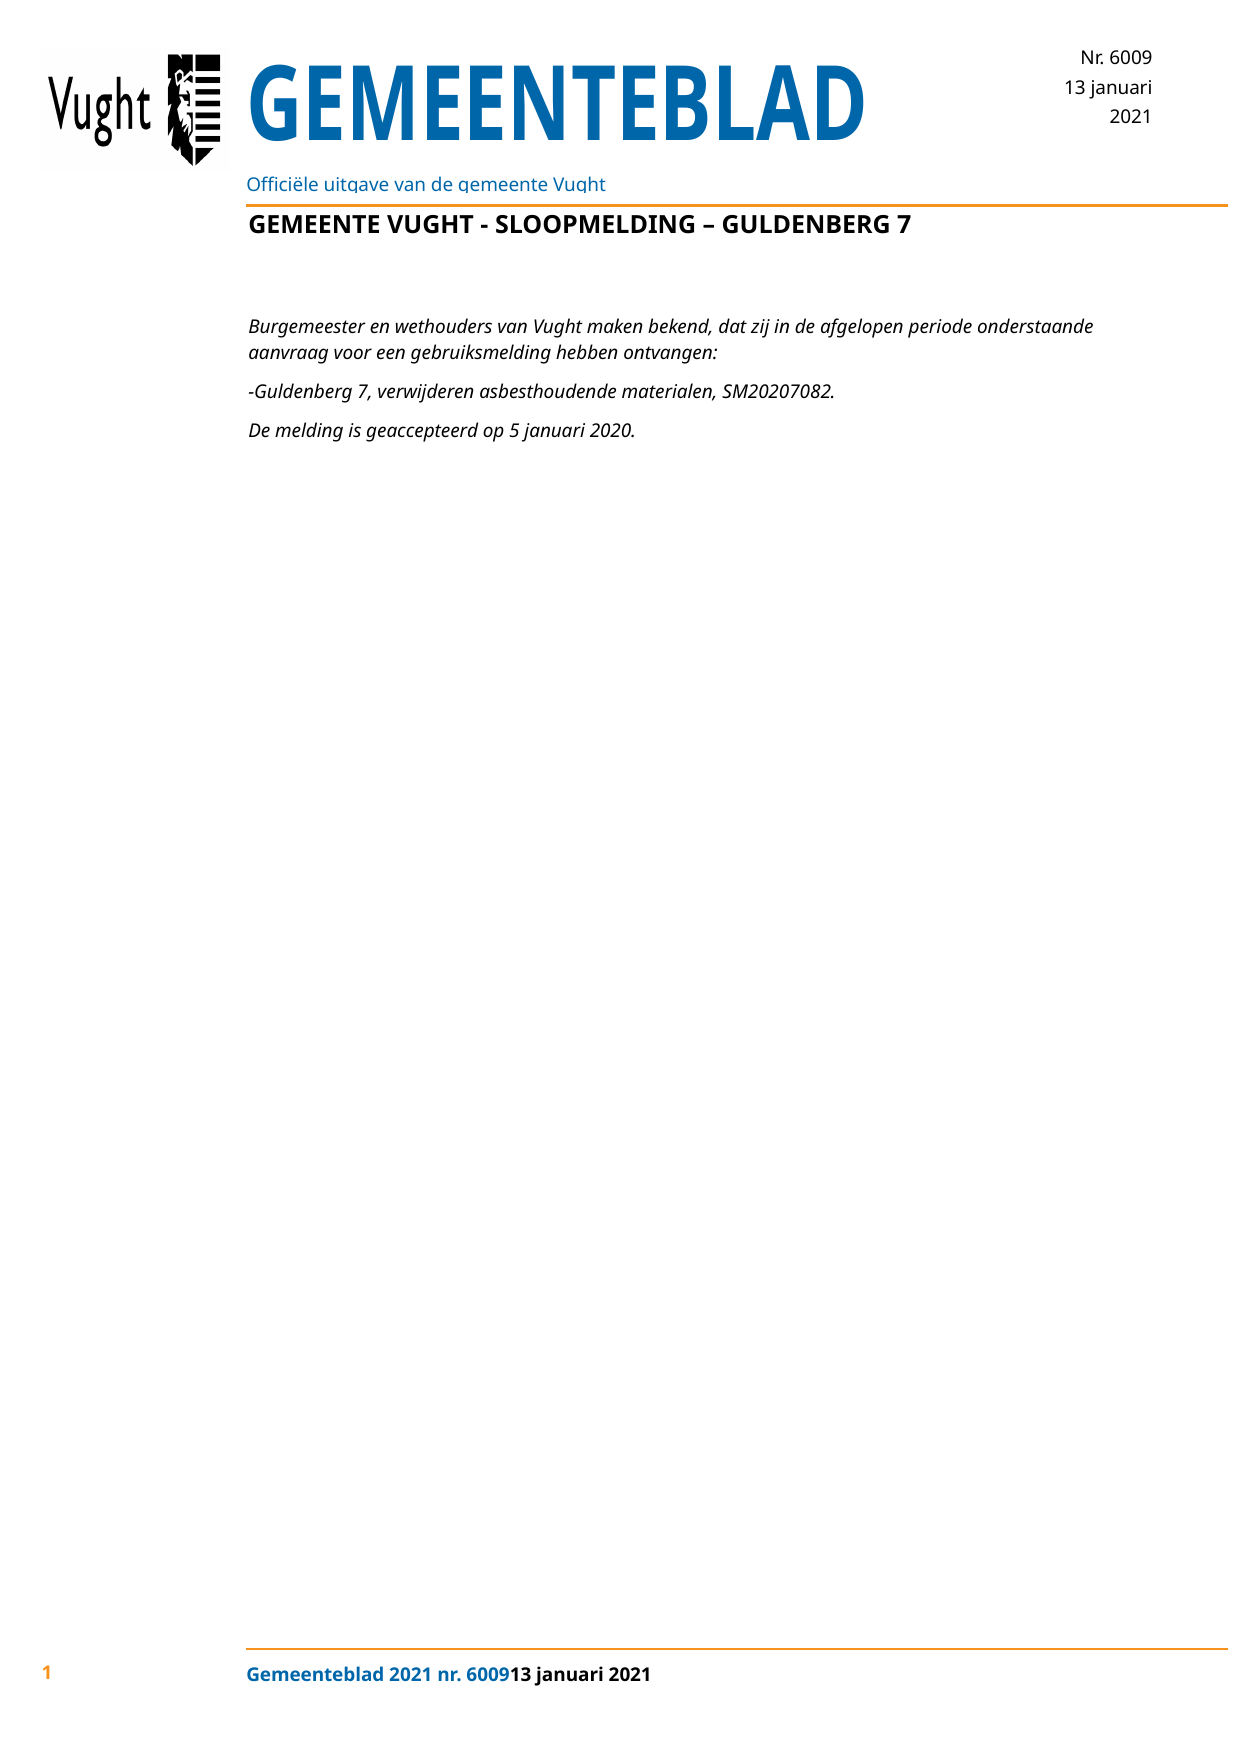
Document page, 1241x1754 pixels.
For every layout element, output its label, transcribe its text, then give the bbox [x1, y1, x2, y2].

text -Guldenberg 7, verwijderen asbesthoudende materialen, SM20207082. [248, 378, 1152, 404]
text GEMEENTE VUGHT - SLOOPMELDING – GULDENBERG 7 [248, 207, 1152, 241]
text De melding is geaccepteerd op 5 januari 2020. [248, 418, 1152, 443]
picture [41, 47, 231, 172]
text Burgemeester en wethouders van Vught maken bekend, dat zij in de afgelopen periode onderstaande aanvraag voor een gebruiksmelding hebben ontvangen: [248, 313, 1152, 365]
